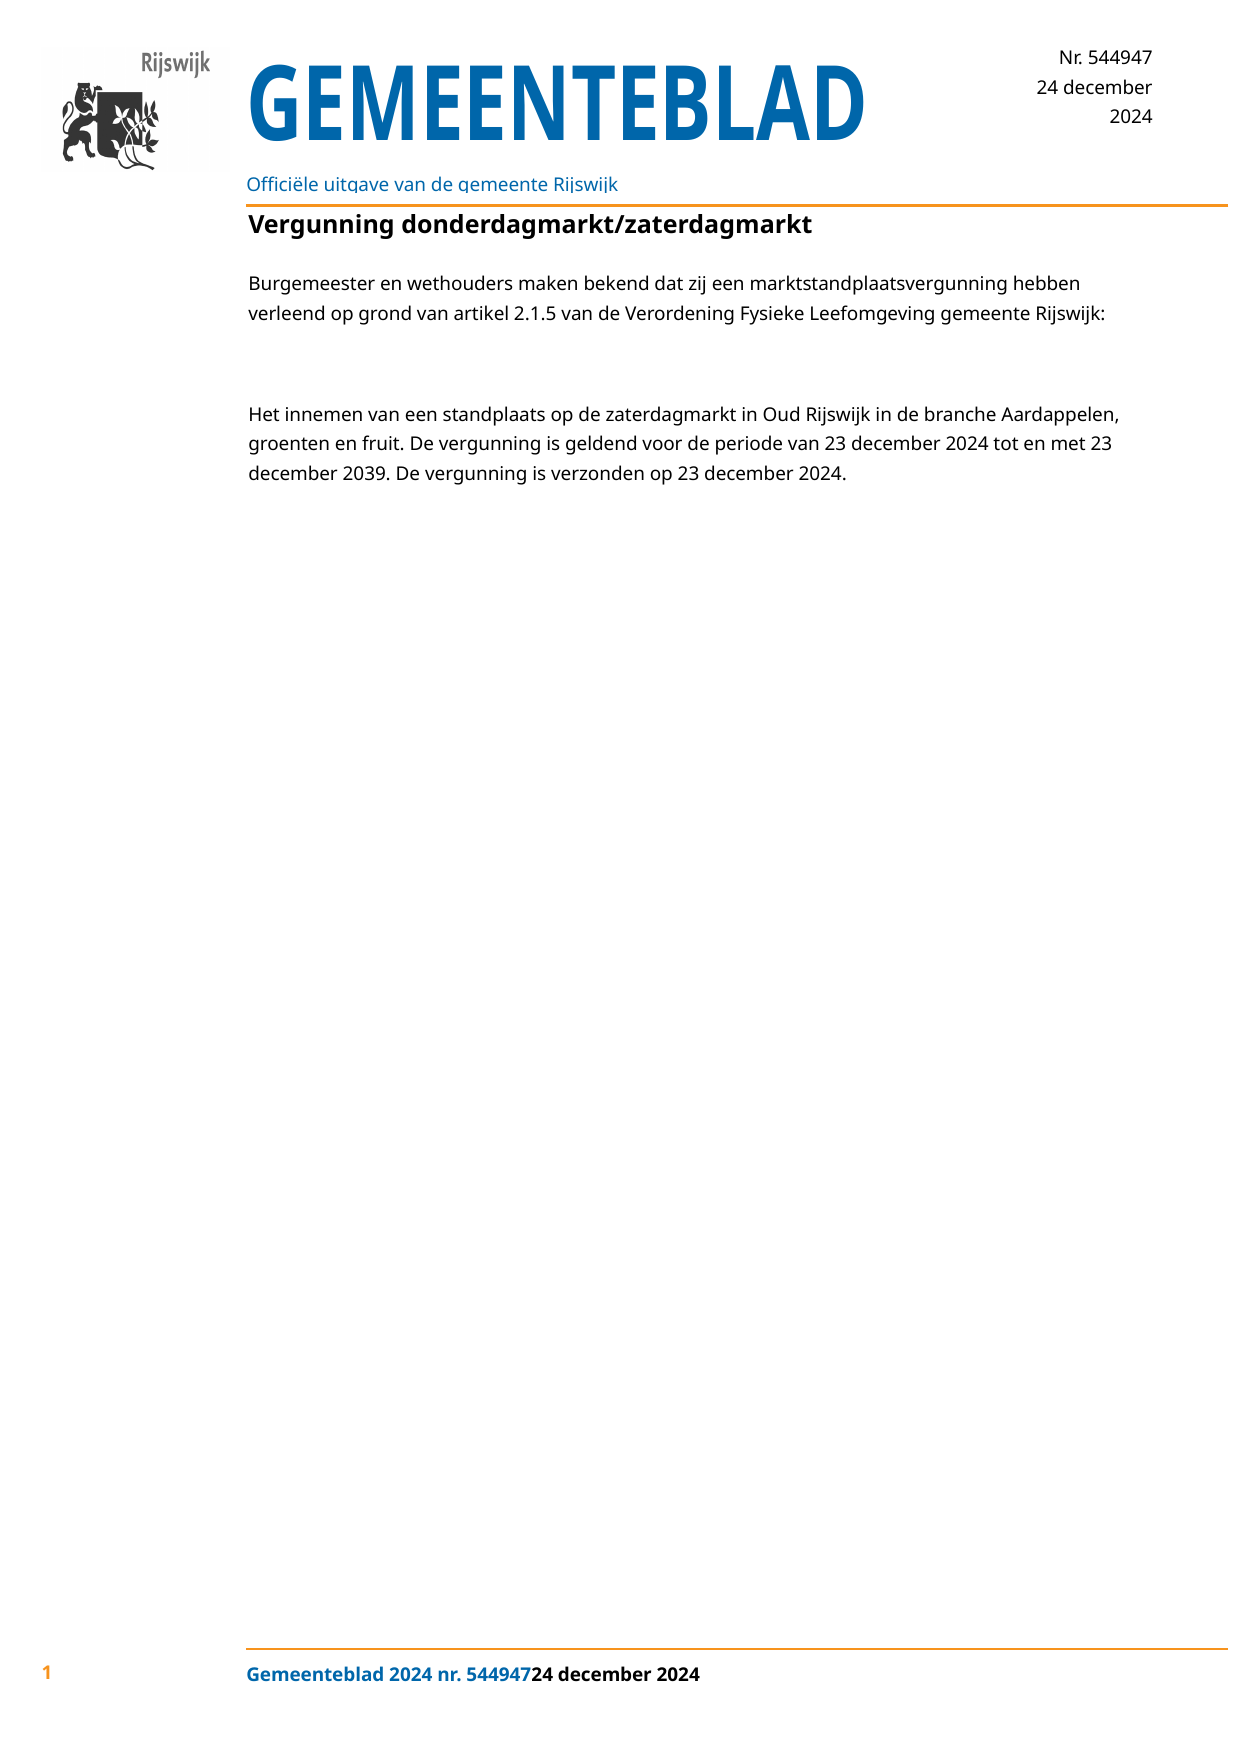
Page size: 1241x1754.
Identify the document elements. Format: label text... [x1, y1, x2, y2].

picture [41, 47, 231, 172]
text Burgemeester en wethouders maken bekend dat zij een marktstandplaatsvergunning hebben verleend op grond van artikel 2.1.5 van de Verordening Fysieke Leefomgeving gemeente Rijswijk: [248, 270, 1152, 326]
text Vergunning donderdagmarkt/zaterdagmarkt [248, 207, 1152, 241]
text Het innemen van een standplaats op de zaterdagmarkt in Oud Rijswijk in de branche Aardappelen, groenten en fruit. De vergunning is geldend voor de periode van 23 december 2024 tot en met 23 december 2039. De vergunning is verzonden op 23 december 2024. [248, 401, 1152, 486]
